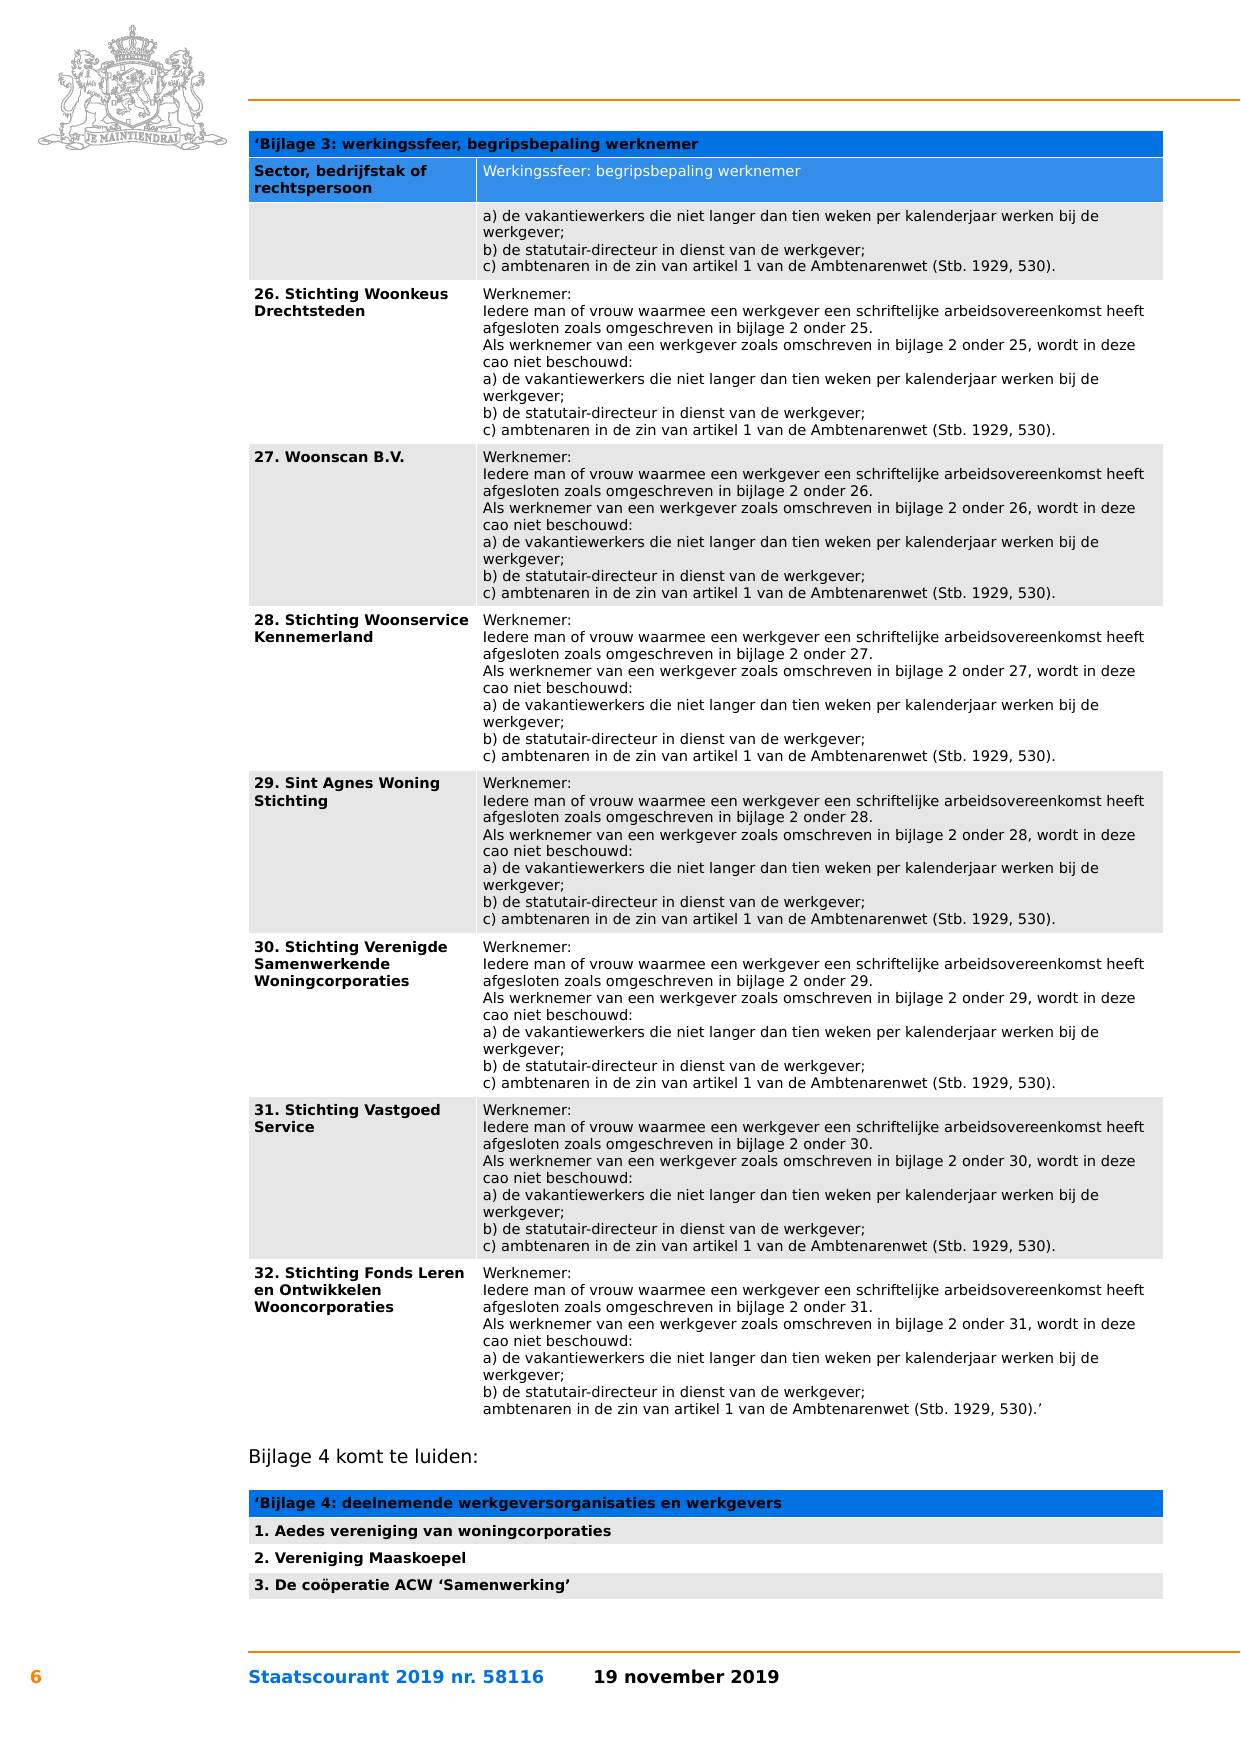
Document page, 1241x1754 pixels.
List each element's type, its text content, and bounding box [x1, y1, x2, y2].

table_cell 30. Stichting Verenigde Samenwerkende Woningcorporaties [249, 934, 476, 1096]
table_cell 26. Stichting Woonkeus Drechtsteden [249, 281, 476, 443]
table_cell 29. Sint Agnes Woning Stichting [249, 771, 476, 933]
table_cell 31. Stichting Vastgoed Service [249, 1097, 476, 1259]
text Bijlage 4 komt te luiden: [248, 1446, 1163, 1467]
table_cell Werknemer: Iedere man of vrouw waarmee een werkgever een schriftelijke arbeidsovereenkomst heeft afgesloten zoals omgeschreven in bijlage 2 onder 28. Als werknemer van een werkgever zoals omschreven in bijlage 2 onder 28, wordt in deze cao niet beschouwd: a) de vakantiewerkers die niet langer dan tien weken per kalenderjaar werken bij de werkgever; b) de statutair-directeur in dienst van de werkgever; c) ambtenaren in de zin van artikel 1 van de Ambtenarenwet (Stb. 1929, 530). [477, 771, 1163, 933]
table_cell Werknemer: Iedere man of vrouw waarmee een werkgever een schriftelijke arbeidsovereenkomst heeft afgesloten zoals omgeschreven in bijlage 2 onder 25. Als werknemer van een werkgever zoals omschreven in bijlage 2 onder 25, wordt in deze cao niet beschouwd: a) de vakantiewerkers die niet langer dan tien weken per kalenderjaar werken bij de werkgever; b) de statutair-directeur in dienst van de werkgever; c) ambtenaren in de zin van artikel 1 van de Ambtenarenwet (Stb. 1929, 530). [477, 281, 1163, 443]
table_cell Werkingssfeer: begripsbepaling werknemer [477, 158, 1163, 202]
table_header ‘Bijlage 3: werkingssfeer, begripsbepaling werknemer [249, 131, 1163, 157]
table_cell [249, 203, 476, 280]
picture [38, 25, 227, 150]
table_cell 2. Vereniging Maaskoepel [249, 1545, 1163, 1572]
table_cell 3. De coöperatie ACW ‘Samenwerking’ [249, 1573, 1163, 1599]
table_cell Werknemer: Iedere man of vrouw waarmee een werkgever een schriftelijke arbeidsovereenkomst heeft afgesloten zoals omgeschreven in bijlage 2 onder 26. Als werknemer van een werkgever zoals omschreven in bijlage 2 onder 26, wordt in deze cao niet beschouwd: a) de vakantiewerkers die niet langer dan tien weken per kalenderjaar werken bij de werkgever; b) de statutair-directeur in dienst van de werkgever; c) ambtenaren in de zin van artikel 1 van de Ambtenarenwet (Stb. 1929, 530). [477, 444, 1163, 606]
table_cell Werknemer: Iedere man of vrouw waarmee een werkgever een schriftelijke arbeidsovereenkomst heeft afgesloten zoals omgeschreven in bijlage 2 onder 27. Als werknemer van een werkgever zoals omschreven in bijlage 2 onder 27, wordt in deze cao niet beschouwd: a) de vakantiewerkers die niet langer dan tien weken per kalenderjaar werken bij de werkgever; b) de statutair-directeur in dienst van de werkgever; c) ambtenaren in de zin van artikel 1 van de Ambtenarenwet (Stb. 1929, 530). [477, 608, 1163, 770]
table_cell Sector, bedrijfstak of rechtspersoon [249, 158, 476, 202]
table_cell 28. Stichting Woonservice Kennemerland [249, 608, 476, 770]
table_cell a) de vakantiewerkers die niet langer dan tien weken per kalenderjaar werken bij de werkgever; b) de statutair-directeur in dienst van de werkgever; c) ambtenaren in de zin van artikel 1 van de Ambtenarenwet (Stb. 1929, 530). [477, 203, 1163, 280]
table_cell 1. Aedes vereniging van woningcorporaties [249, 1518, 1163, 1544]
table_cell Werknemer: Iedere man of vrouw waarmee een werkgever een schriftelijke arbeidsovereenkomst heeft afgesloten zoals omgeschreven in bijlage 2 onder 29. Als werknemer van een werkgever zoals omschreven in bijlage 2 onder 29, wordt in deze cao niet beschouwd: a) de vakantiewerkers die niet langer dan tien weken per kalenderjaar werken bij de werkgever; b) de statutair-directeur in dienst van de werkgever; c) ambtenaren in de zin van artikel 1 van de Ambtenarenwet (Stb. 1929, 530). [477, 934, 1163, 1096]
table_cell Werknemer: Iedere man of vrouw waarmee een werkgever een schriftelijke arbeidsovereenkomst heeft afgesloten zoals omgeschreven in bijlage 2 onder 31. Als werknemer van een werkgever zoals omschreven in bijlage 2 onder 31, wordt in deze cao niet beschouwd: a) de vakantiewerkers die niet langer dan tien weken per kalenderjaar werken bij de werkgever; b) de statutair-directeur in dienst van de werkgever; ambtenaren in de zin van artikel 1 van de Ambtenarenwet (Stb. 1929, 530).’ [477, 1260, 1163, 1423]
table_header ‘Bijlage 4: deelnemende werkgeversorganisaties en werkgevers [249, 1490, 1163, 1517]
table_cell 32. Stichting Fonds Leren en Ontwikkelen Wooncorporaties [249, 1260, 476, 1423]
table_cell Werknemer: Iedere man of vrouw waarmee een werkgever een schriftelijke arbeidsovereenkomst heeft afgesloten zoals omgeschreven in bijlage 2 onder 30. Als werknemer van een werkgever zoals omschreven in bijlage 2 onder 30, wordt in deze cao niet beschouwd: a) de vakantiewerkers die niet langer dan tien weken per kalenderjaar werken bij de werkgever; b) de statutair-directeur in dienst van de werkgever; c) ambtenaren in de zin van artikel 1 van de Ambtenarenwet (Stb. 1929, 530). [477, 1097, 1163, 1259]
table_cell 27. Woonscan B.V. [249, 444, 476, 606]
